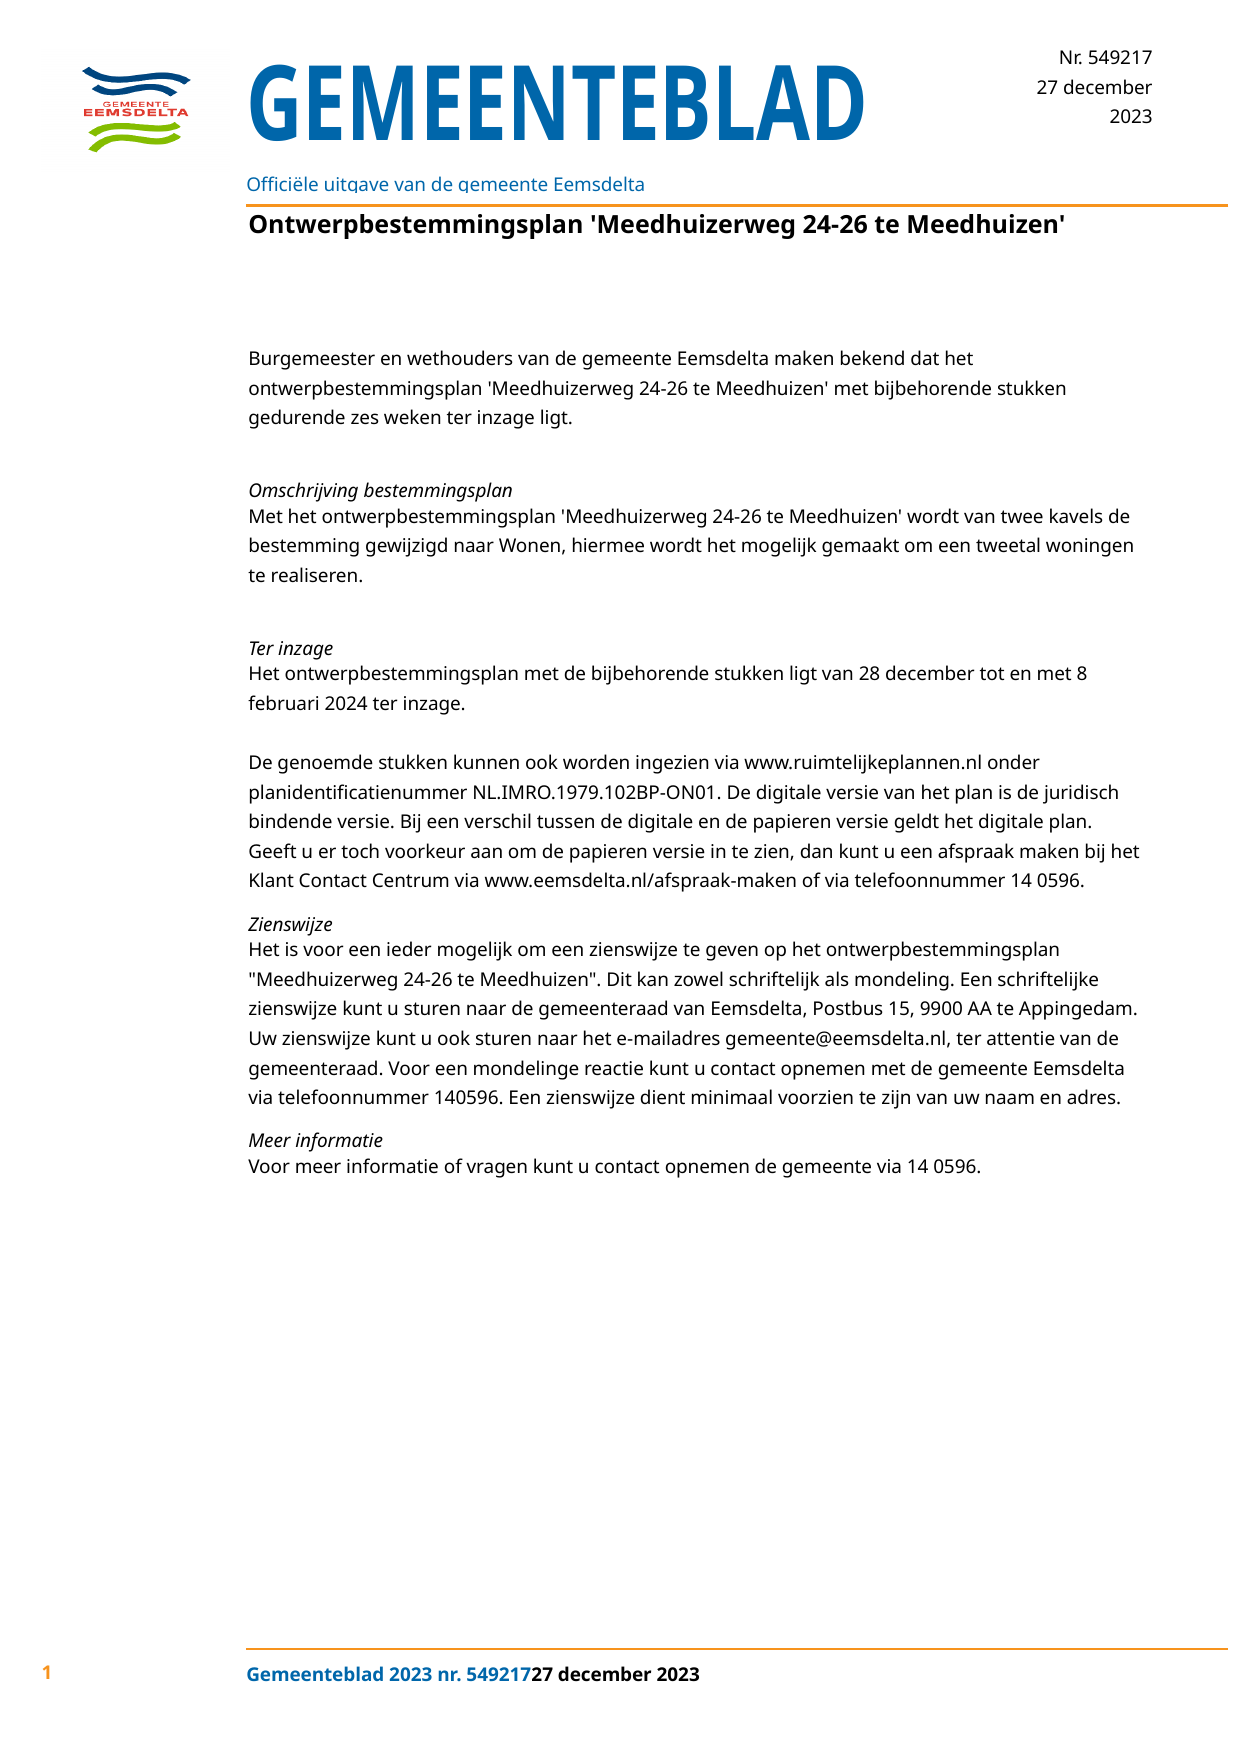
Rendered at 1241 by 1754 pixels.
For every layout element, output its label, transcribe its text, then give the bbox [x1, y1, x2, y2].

text Het ontwerpbestemmingsplan met de bijbehorende stukken ligt van 28 december tot en met 8 februari 2024 ter inzage. [248, 661, 1152, 716]
text Voor meer informatie of vragen kunt u contact opnemen de gemeente via 14 0596. [248, 1153, 1152, 1179]
text Ter inzage [248, 635, 1152, 661]
text Met het ontwerpbestemmingsplan 'Meedhuizerweg 24-26 te Meedhuizen' wordt van twee kavels de bestemming gewijzigd naar Wonen, hiermee wordt het mogelijk gemaakt om een tweetal woningen te realiseren. [248, 503, 1152, 588]
text Het is voor een ieder mogelijk om een zienswijze te geven op het ontwerpbestemmingsplan "Meedhuizerweg 24-26 te Meedhuizen". Dit kan zowel schriftelijk als mondeling. Een schriftelijke zienswijze kunt u sturen naar de gemeenteraad van Eemsdelta, Postbus 15, 9900 AA te Appingedam. Uw zienswijze kunt u ook sturen naar het e-mailadres gemeente@eemsdelta.nl, ter attentie van de gemeenteraad. Voor een mondelinge reactie kunt u contact opnemen met de gemeente Eemsdelta via telefoonnummer 140596. Een zienswijze dient minimaal voorzien te zijn van uw naam en adres. [248, 936, 1152, 1110]
text Ontwerpbestemmingsplan 'Meedhuizerweg 24-26 te Meedhuizen' [248, 207, 1152, 241]
text Geeft u er toch voorkeur aan om de papieren versie in te zien, dan kunt u een afspraak maken bij het Klant Contact Centrum via www.eemsdelta.nl/afspraak-maken of via telefoonnummer 14 0596. [248, 838, 1152, 893]
picture [41, 47, 231, 172]
text Burgemeester en wethouders van de gemeente Eemsdelta maken bekend dat het ontwerpbestemmingsplan 'Meedhuizerweg 24-26 te Meedhuizen' met bijbehorende stukken gedurende zes weken ter inzage ligt. [248, 345, 1152, 430]
text Zienswijze [248, 911, 1152, 936]
text De genoemde stukken kunnen ook worden ingezien via www.ruimtelijkeplannen.nl onder planidentificatienummer NL.IMRO.1979.102BP-ON01. De digitale versie van het plan is de juridisch bindende versie. Bij een verschil tussen de digitale en de papieren versie geldt het digitale plan. [248, 749, 1152, 834]
text Meer informatie [248, 1127, 1152, 1153]
text Omschrijving bestemmingsplan [248, 477, 1152, 503]
